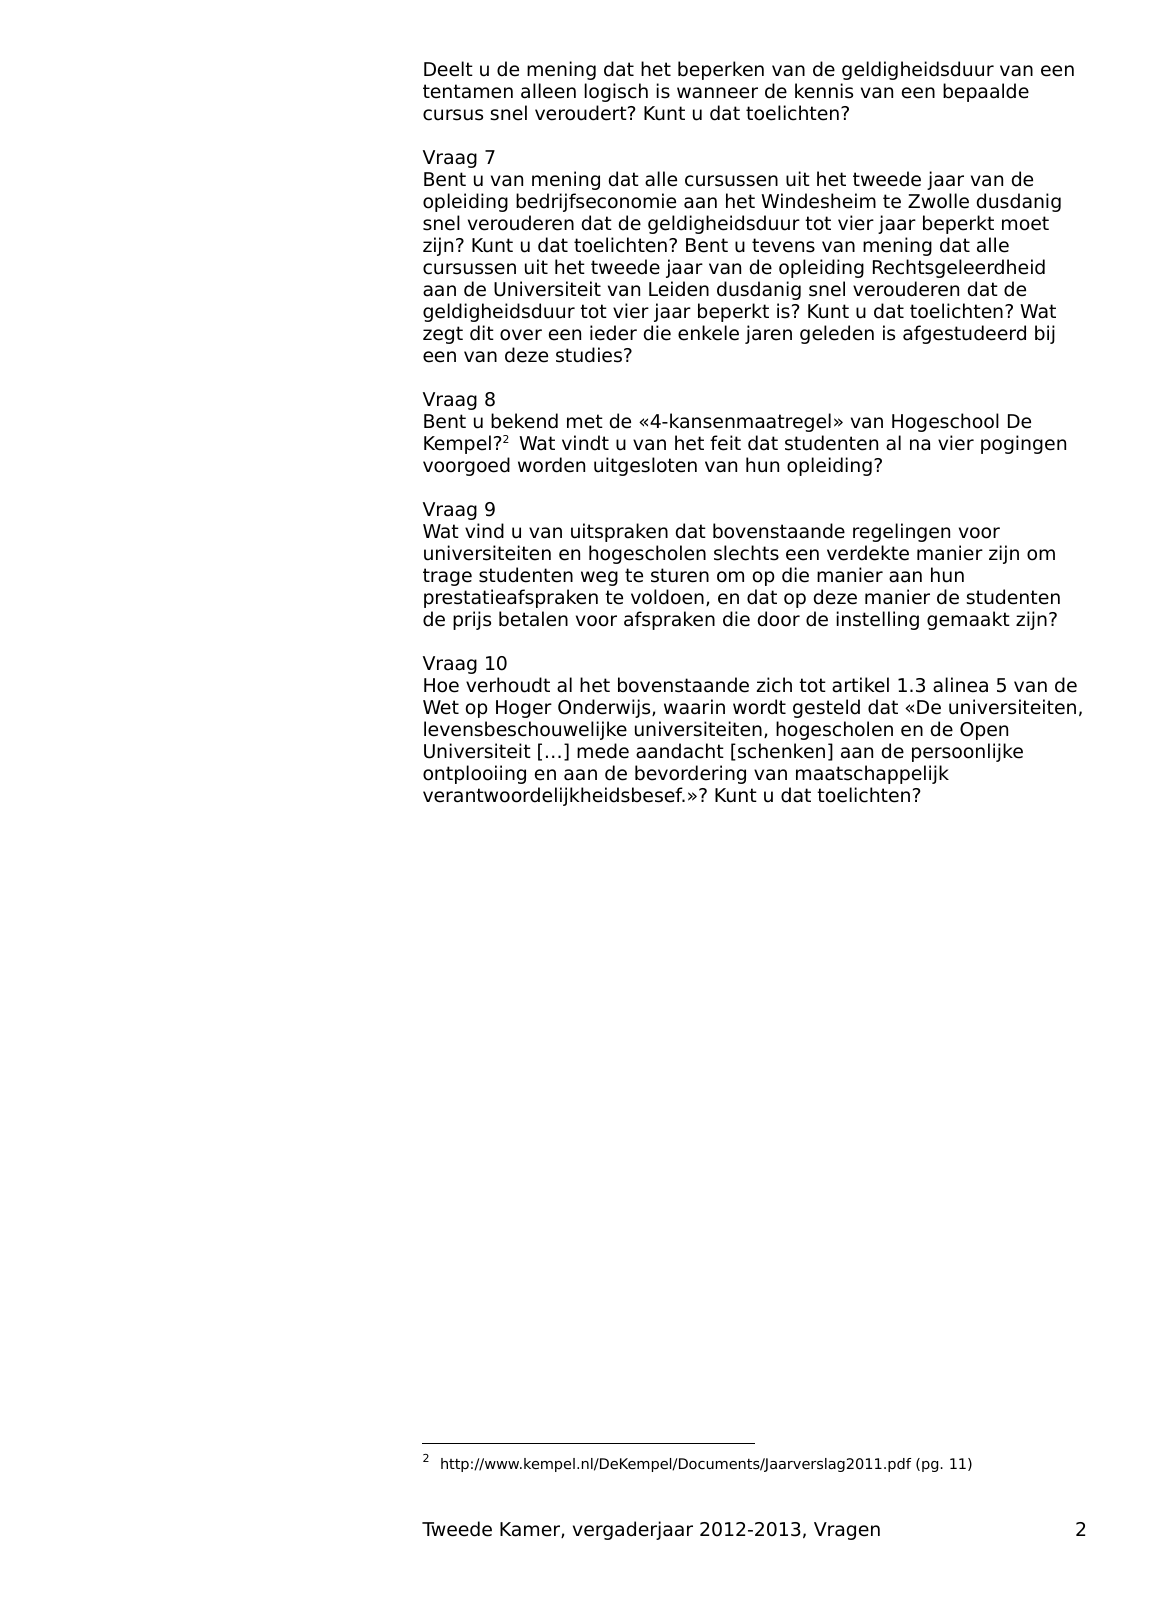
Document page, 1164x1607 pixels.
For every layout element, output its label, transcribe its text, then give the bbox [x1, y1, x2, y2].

text Deelt u de mening dat het beperken van de geldigheidsduur van een tentamen alleen logisch is wanneer de kennis van een bepaalde cursus snel veroudert? Kunt u dat toelichten? [422, 59, 1087, 125]
text Bent u bekend met de «4-kansenmaatregel» van Hogeschool De Kempel? Wat vindt u van het feit dat studenten al na vier pogingen voorgoed worden uitgesloten van hun opleiding? [422, 411, 1087, 477]
text Vraag 10 [422, 653, 1087, 675]
text Vraag 8 [422, 389, 1087, 411]
text Bent u van mening dat alle cursussen uit het tweede jaar van de opleiding bedrijfseconomie aan het Windesheim te Zwolle dusdanig snel verouderen dat de geldigheidsduur tot vier jaar beperkt moet zijn? Kunt u dat toelichten? Bent u tevens van mening dat alle cursussen uit het tweede jaar van de opleiding Rechtsgeleerdheid aan de Universiteit van Leiden dusdanig snel verouderen dat de geldigheidsduur tot vier jaar beperkt is? Kunt u dat toelichten? Wat zegt dit over een ieder die enkele jaren geleden is afgestudeerd bij een van deze studies? [422, 169, 1087, 367]
text Vraag 9 [422, 499, 1087, 521]
text Hoe verhoudt al het bovenstaande zich tot artikel 1.3 alinea 5 van de Wet op Hoger Onderwijs, waarin wordt gesteld dat «De universiteiten, levensbeschouwelijke universiteiten, hogescholen en de Open Universiteit […] mede aandacht [schenken] aan de persoonlijke ontplooiing en aan de bevordering van maatschappelijk verantwoordelijkheidsbesef.»? Kunt u dat toelichten? [422, 675, 1087, 807]
text http://www.kempel.nl/DeKempel/Documents/Jaarverslag2011.pdf (pg. 11) [422, 1452, 1087, 1474]
text Wat vind u van uitspraken dat bovenstaande regelingen voor universiteiten en hogescholen slechts een verdekte manier zijn om trage studenten weg te sturen om op die manier aan hun prestatieafspraken te voldoen, en dat op deze manier de studenten de prijs betalen voor afspraken die door de instelling gemaakt zijn? [422, 521, 1087, 631]
text Vraag 7 [422, 147, 1087, 169]
